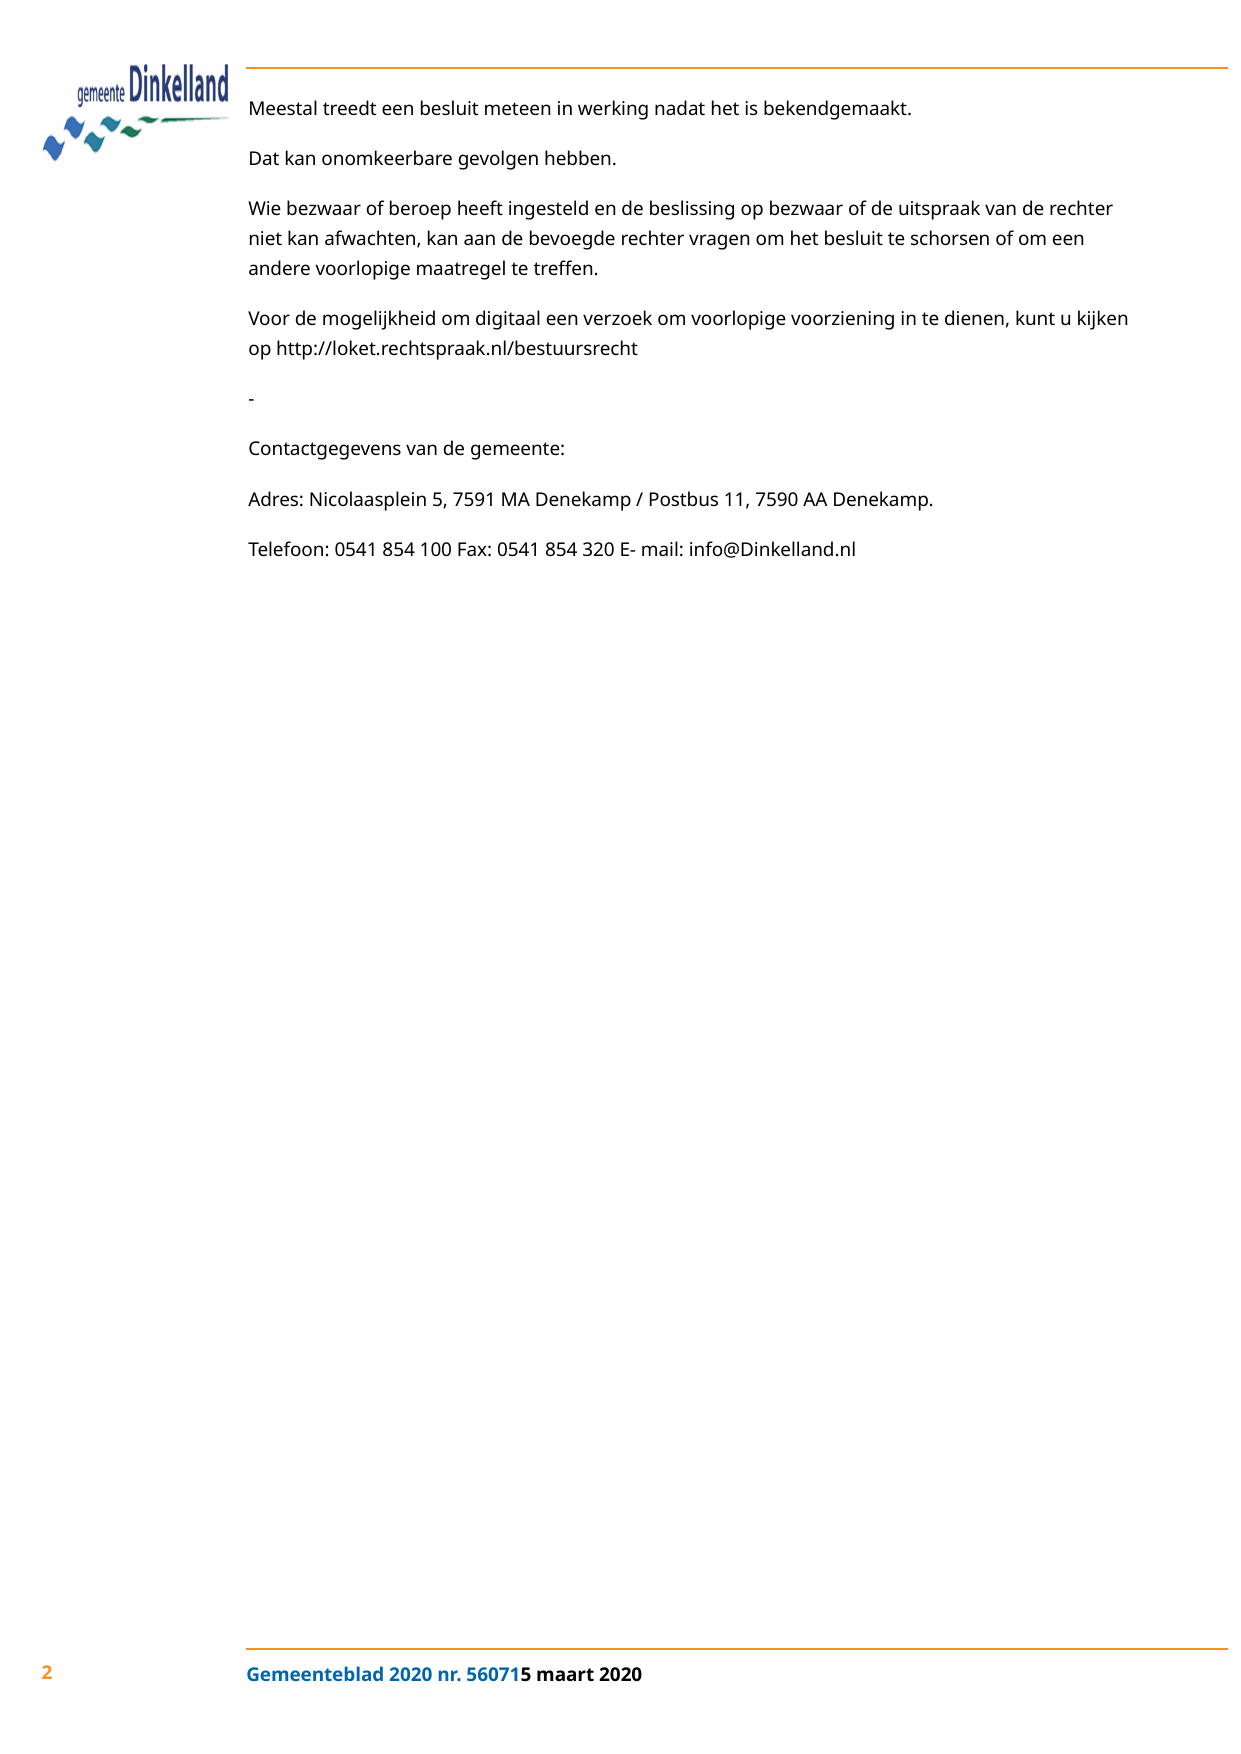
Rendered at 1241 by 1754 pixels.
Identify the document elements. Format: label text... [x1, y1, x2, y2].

text - [248, 385, 1152, 411]
text Telefoon: 0541 854 100 Fax: 0541 854 320 E- mail: info@Dinkelland.nl [248, 536, 1152, 562]
text Wie bezwaar of beroep heeft ingesteld en de beslissing op bezwaar of de uitspraak van de rechter niet kan afwachten, kan aan de bevoegde rechter vragen om het besluit te schorsen of om een andere voorlopige maatregel te treffen. [248, 196, 1152, 281]
text Dat kan onomkeerbare gevolgen hebben. [248, 145, 1152, 171]
text Meestal treedt een besluit meteen in werking nadat het is bekendgemaakt. [248, 95, 1152, 121]
text Voor de mogelijkheid om digitaal een verzoek om voorlopige voorziening in te dienen, kunt u kijken op http://loket.rechtspraak.nl/bestuursrecht [248, 305, 1152, 361]
text Adres: Nicolaasplein 5, 7591 MA Denekamp / Postbus 11, 7590 AA Denekamp. [248, 486, 1152, 512]
text Contactgegevens van de gemeente: [248, 436, 1152, 461]
picture [41, 47, 231, 172]
